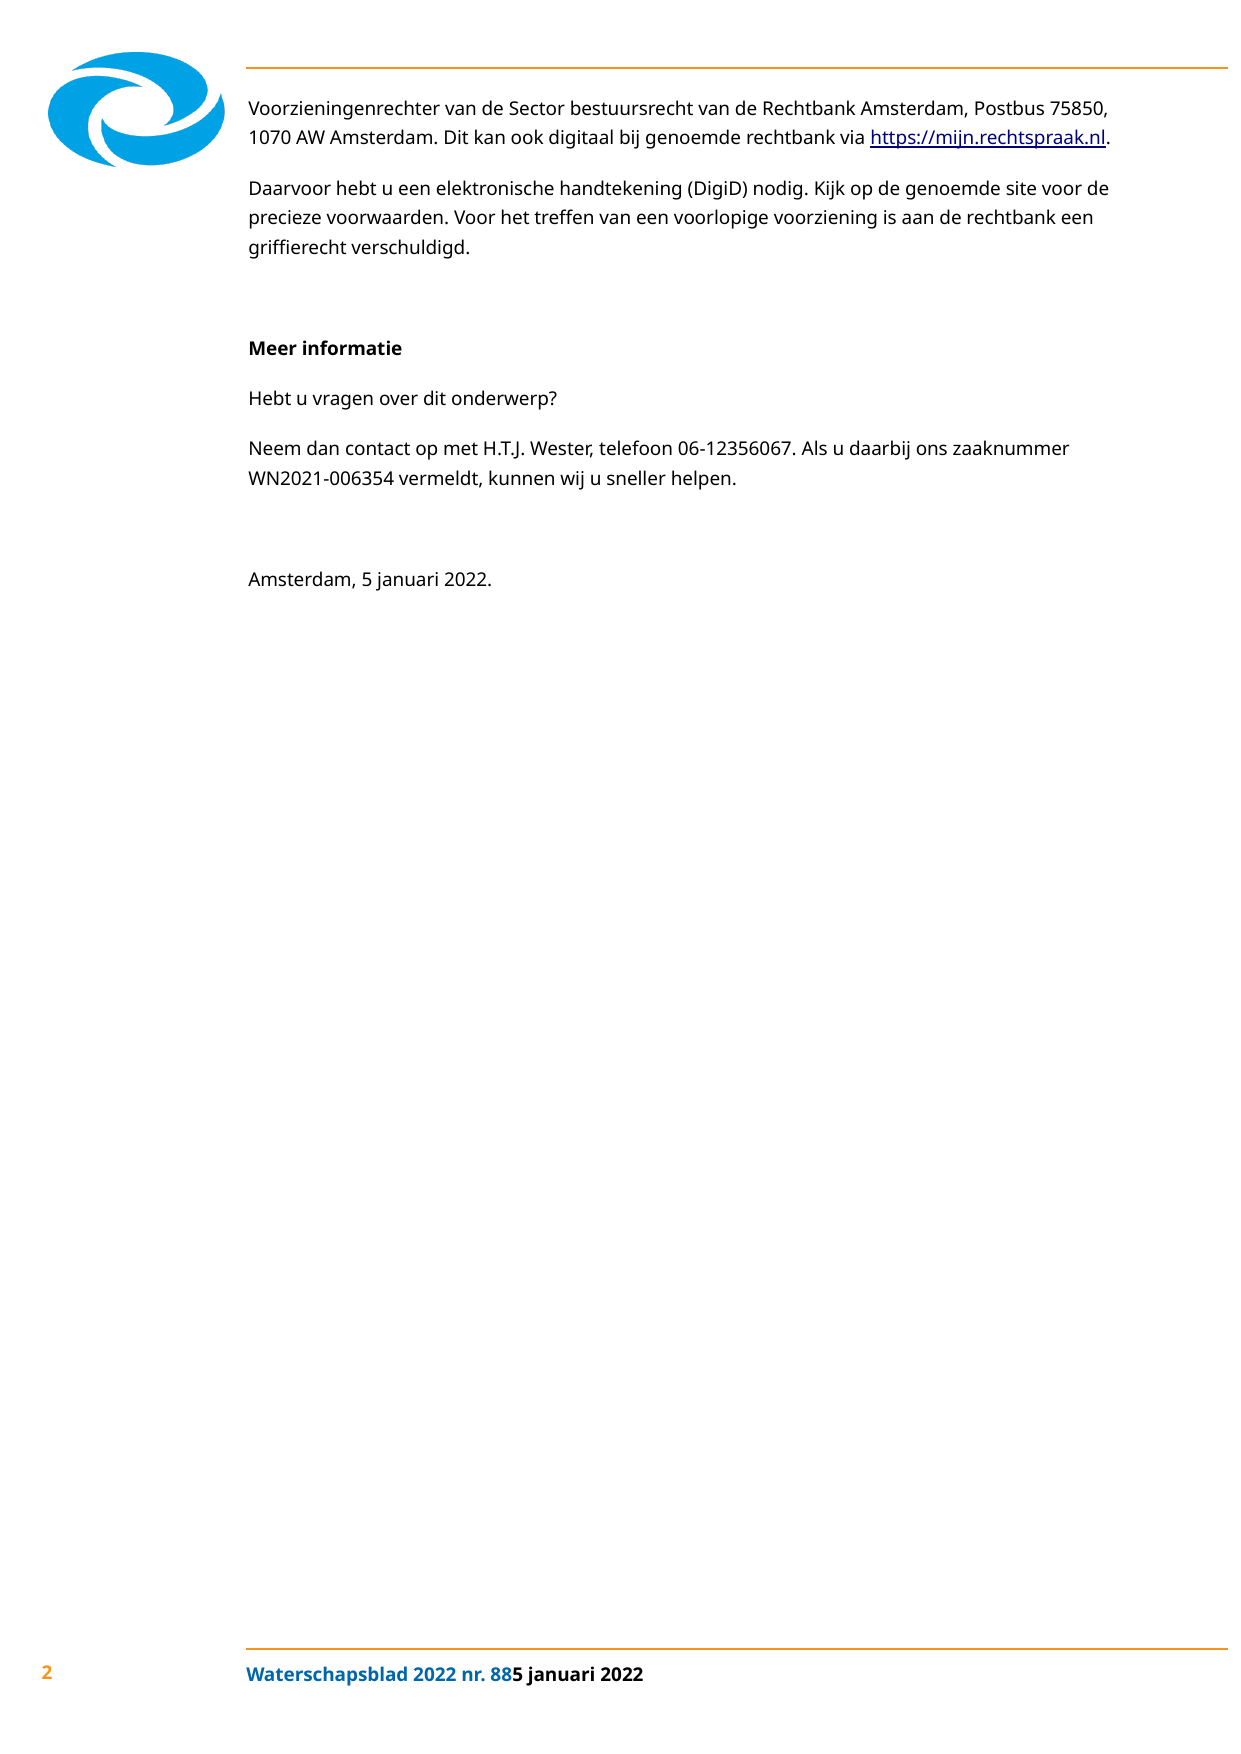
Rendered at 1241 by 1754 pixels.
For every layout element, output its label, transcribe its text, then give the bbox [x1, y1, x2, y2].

text Amsterdam, 5 januari 2022. [248, 566, 1152, 592]
picture [41, 47, 231, 172]
text Daarvoor hebt u een elektronische handtekening (DigiD) nodig. Kijk op de genoemde site voor de precieze voorwaarden. Voor het treffen van een voorlopige voorziening is aan de rechtbank een griffierecht verschuldigd. [248, 175, 1152, 260]
text Hebt u vragen over dit onderwerp? [248, 385, 1152, 411]
text Neem dan contact op met H.T.J. Wester, telefoon 06-12356067. Als u daarbij ons zaaknummer WN2021-006354 vermeldt, kunnen wij u sneller helpen. [248, 436, 1152, 491]
text Voorzieningenrechter van de Sector bestuursrecht van de Rechtbank Amsterdam, Postbus 75850, 1070 AW Amsterdam. Dit kan ook digitaal bij genoemde rechtbank via https://mijn.rechtspraak.nl. [248, 95, 1152, 150]
text Meer informatie [248, 335, 1152, 361]
